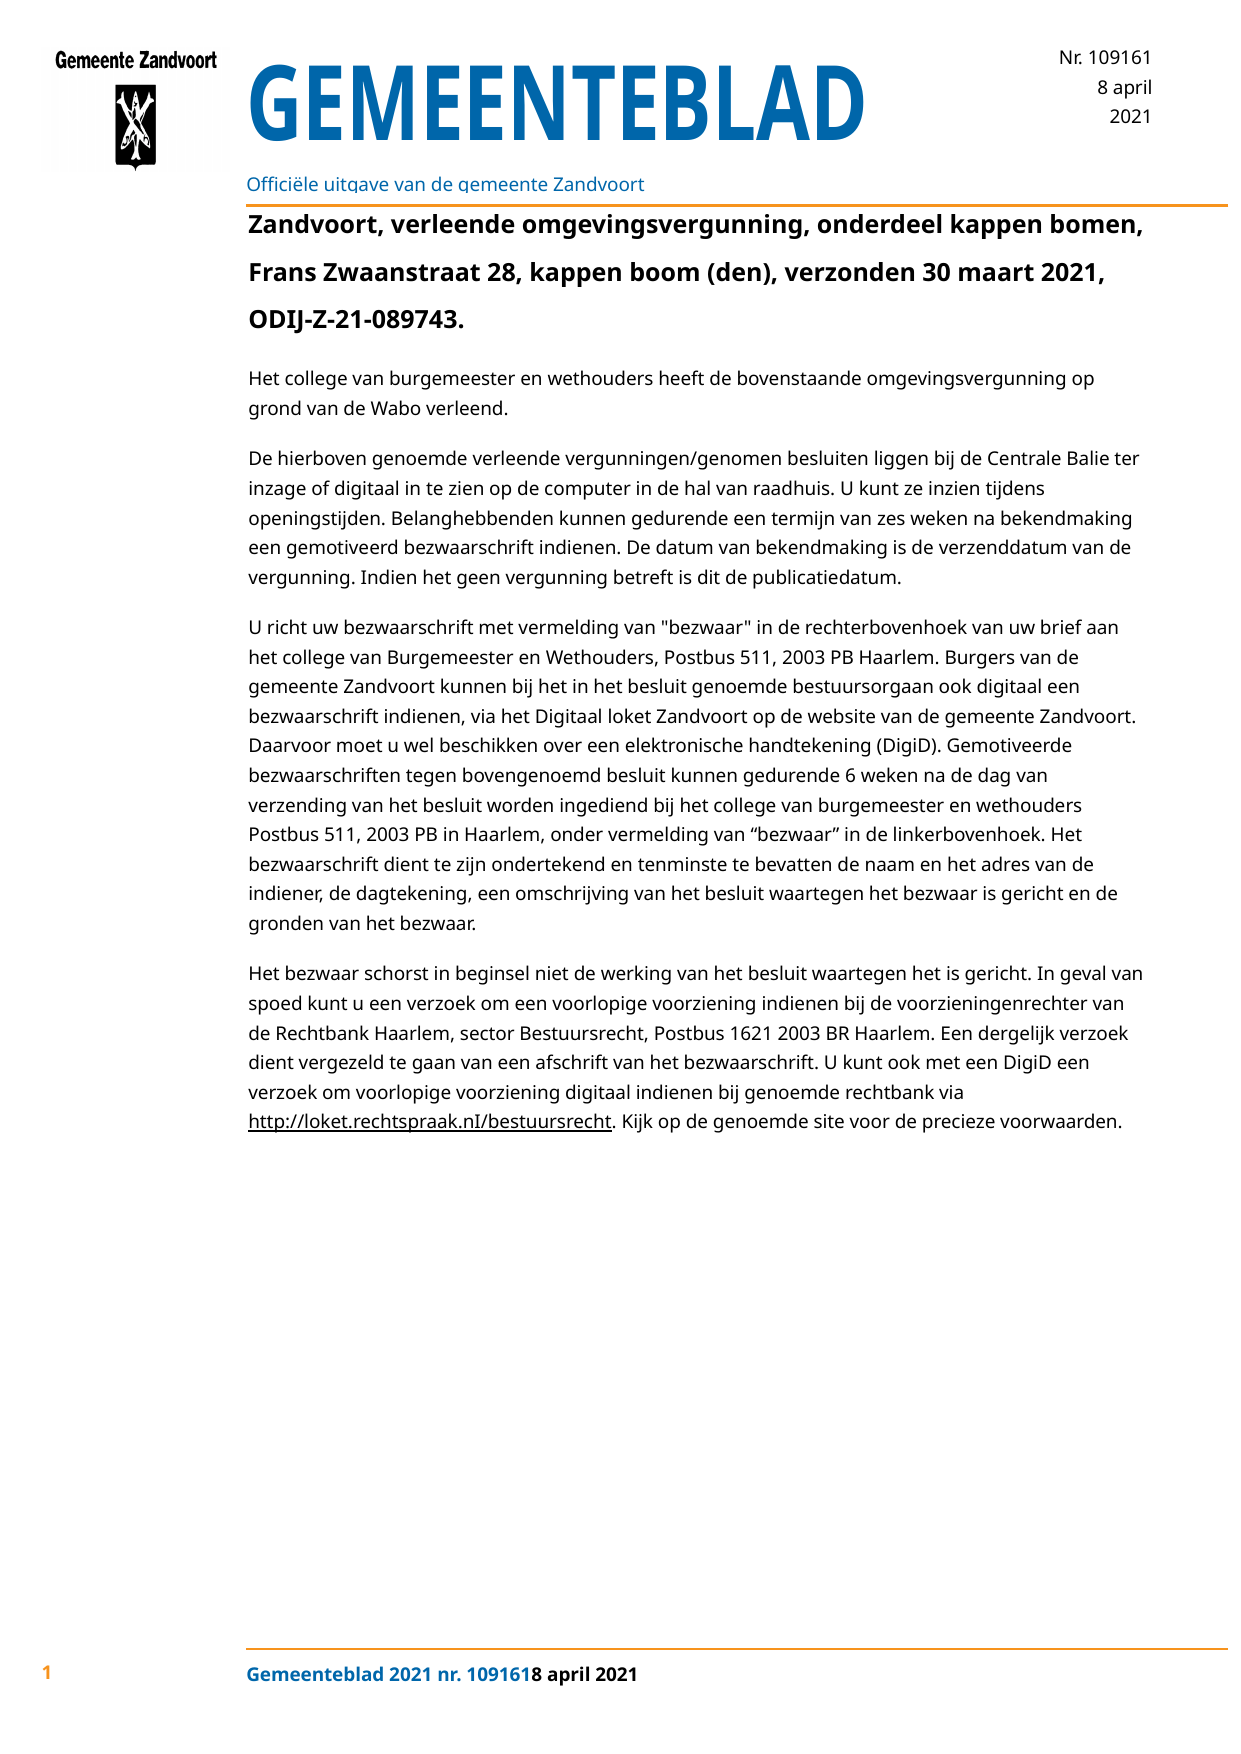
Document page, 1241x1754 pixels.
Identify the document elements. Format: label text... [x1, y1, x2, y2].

picture [41, 47, 231, 172]
text Zandvoort, verleende omgevingsvergunning, onderdeel kappen bomen, Frans Zwaanstraat 28, kappen boom (den), verzonden 30 maart 2021, ODIJ-Z-21-089743. [248, 207, 1152, 336]
text Het bezwaar schorst in beginsel niet de werking van het besluit waartegen het is gericht. In geval van spoed kunt u een verzoek om een voorlopige voorziening indienen bij de voorzieningenrechter van de Rechtbank Haarlem, sector Bestuursrecht, Postbus 1621 2003 BR Haarlem. Een dergelijk verzoek dient vergezeld te gaan van een afschrift van het bezwaarschrift. U kunt ook met een DigiD een verzoek om voorlopige voorziening digitaal indienen bij genoemde rechtbank via http://loket.rechtspraak.nI/bestuursrecht. Kijk op de genoemde site voor de precieze voorwaarden. [248, 961, 1152, 1134]
text U richt uw bezwaarschrift met vermelding van "bezwaar" in de rechterbovenhoek van uw brief aan het college van Burgemeester en Wethouders, Postbus 511, 2003 PB Haarlem. Burgers van de gemeente Zandvoort kunnen bij het in het besluit genoemde bestuursorgaan ook digitaal een bezwaarschrift indienen, via het Digitaal loket Zandvoort op de website van de gemeente Zandvoort. Daarvoor moet u wel beschikken over een elektronische handtekening (DigiD). Gemotiveerde bezwaarschriften tegen bovengenoemd besluit kunnen gedurende 6 weken na de dag van verzending van het besluit worden ingediend bij het college van burgemeester en wethouders Postbus 511, 2003 PB in Haarlem, onder vermelding van “bezwaar” in de linkerbovenhoek. Het bezwaarschrift dient te zijn ondertekend en tenminste te bevatten de naam en het adres van de indiener, de dagtekening, een omschrijving van het besluit waartegen het bezwaar is gericht en de gronden van het bezwaar. [248, 614, 1152, 936]
text Het college van burgemeester en wethouders heeft de bovenstaande omgevingsvergunning op grond van de Wabo verleend. [248, 366, 1152, 421]
text De hierboven genoemde verleende vergunningen/genomen besluiten liggen bij de Centrale Balie ter inzage of digitaal in te zien op de computer in de hal van raadhuis. U kunt ze inzien tijdens openingstijden. Belanghebbenden kunnen gedurende een termijn van zes weken na bekendmaking een gemotiveerd bezwaarschrift indienen. De datum van bekendmaking is de verzenddatum van de vergunning. Indien het geen vergunning betreft is dit de publicatiedatum. [248, 446, 1152, 589]
